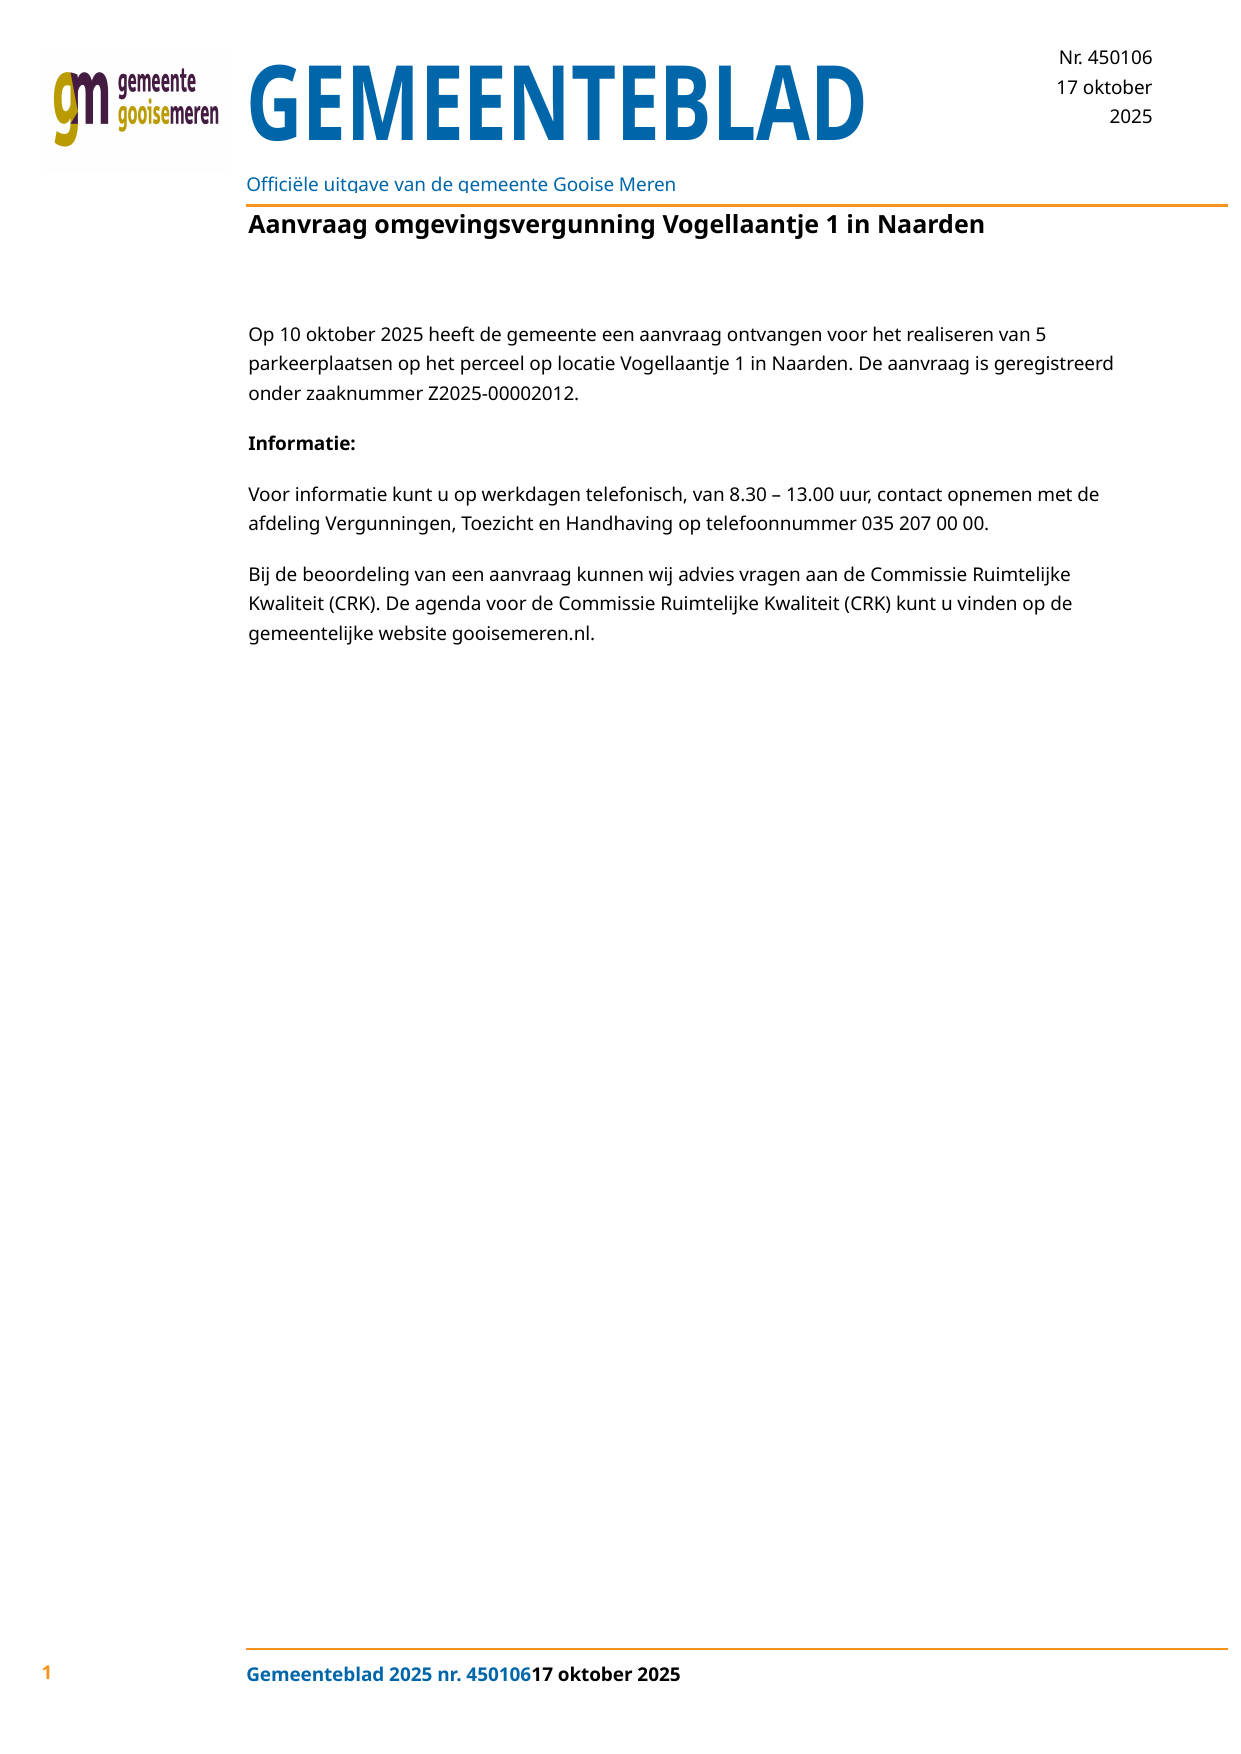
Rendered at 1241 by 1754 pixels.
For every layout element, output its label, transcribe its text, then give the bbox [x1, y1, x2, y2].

text Informatie: [248, 430, 1152, 456]
text Voor informatie kunt u op werkdagen telefonisch, van 8.30 – 13.00 uur, contact opnemen met de afdeling Vergunningen, Toezicht en Handhaving op telefoonnummer 035 207 00 00. [248, 481, 1152, 536]
text Bij de beoordeling van een aanvraag kunnen wij advies vragen aan de Commissie Ruimtelijke Kwaliteit (CRK). De agenda voor de Commissie Ruimtelijke Kwaliteit (CRK) kunt u vinden op de gemeentelijke website gooisemeren.nl. [248, 561, 1152, 646]
picture [41, 47, 231, 172]
text Op 10 oktober 2025 heeft de gemeente een aanvraag ontvangen voor het realiseren van 5 parkeerplaatsen op het perceel op locatie Vogellaantje 1 in Naarden. De aanvraag is geregistreerd onder zaaknummer Z2025-00002012. [248, 321, 1152, 406]
text Aanvraag omgevingsvergunning Vogellaantje 1 in Naarden [248, 207, 1152, 241]
